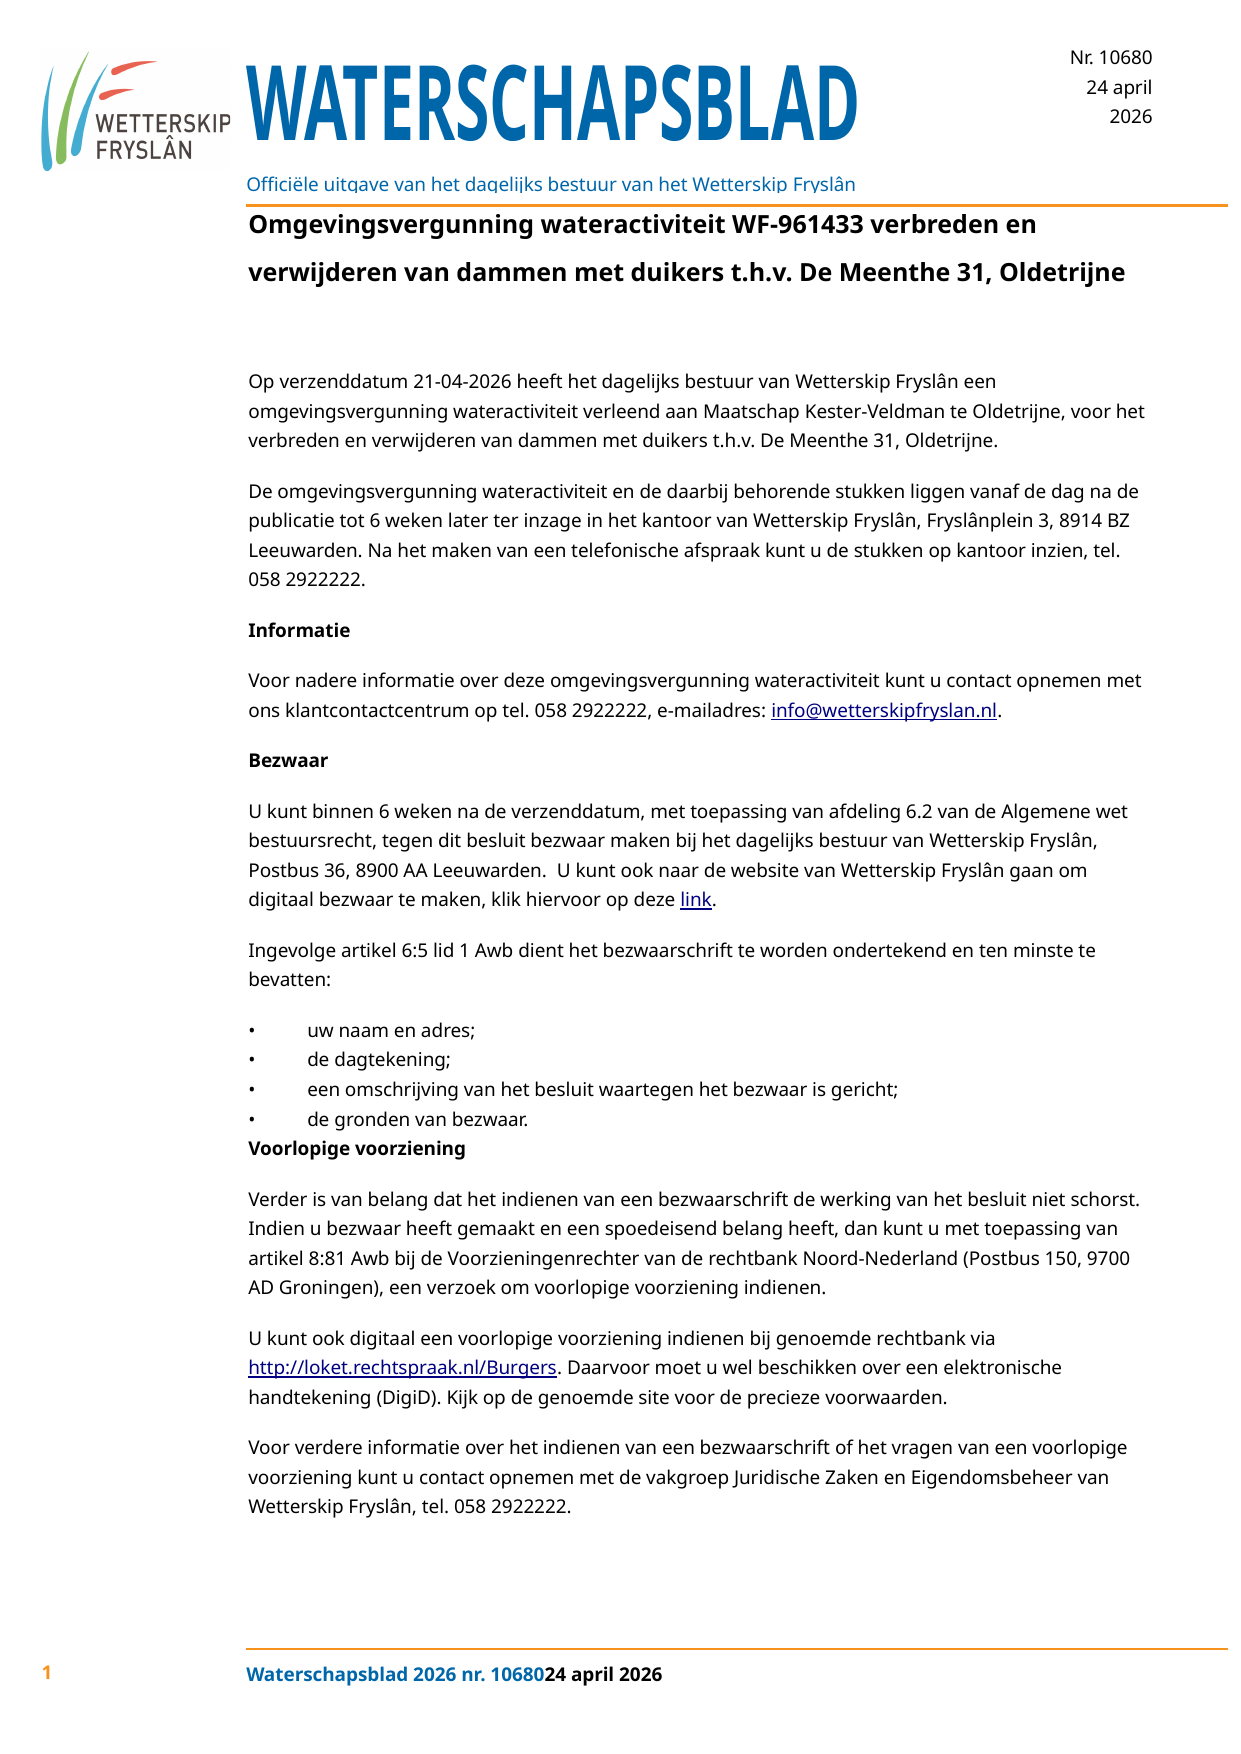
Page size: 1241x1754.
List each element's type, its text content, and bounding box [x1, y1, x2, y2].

list de dagtekening; [248, 1047, 1152, 1072]
list de gronden van bezwaar. [248, 1106, 1152, 1132]
text Voor verdere informatie over het indienen van een bezwaarschrift of het vragen van een voorlopige voorziening kunt u contact opnemen met de vakgroep Juridische Zaken en Eigendomsbeheer van Wetterskip Fryslân, tel. 058 2922222. [248, 1434, 1152, 1519]
picture [41, 47, 231, 172]
text U kunt binnen 6 weken na de verzenddatum, met toepassing van afdeling 6.2 van de Algemene wet bestuursrecht, tegen dit besluit bezwaar maken bij het dagelijks bestuur van Wetterskip Fryslân, Postbus 36, 8900 AA Leeuwarden. U kunt ook naar de website van Wetterskip Fryslân gaan om digitaal bezwaar te maken, klik hiervoor op deze link. [248, 798, 1152, 912]
text Voorlopige voorziening [248, 1135, 1152, 1161]
text U kunt ook digitaal een voorlopige voorziening indienen bij genoemde rechtbank via http://loket.rechtspraak.nl/Burgers. Daarvoor moet u wel beschikken over een elektronische handtekening (DigiD). Kijk op de genoemde site voor de precieze voorwaarden. [248, 1325, 1152, 1410]
list een omschrijving van het besluit waartegen het bezwaar is gericht; [248, 1076, 1152, 1102]
text Informatie [248, 617, 1152, 643]
text De omgevingsvergunning wateractiviteit en de daarbij behorende stukken liggen vanaf de dag na de publicatie tot 6 weken later ter inzage in het kantoor van Wetterskip Fryslân, Fryslânplein 3, 8914 BZ Leeuwarden. Na het maken van een telefonische afspraak kunt u de stukken op kantoor inzien, tel. 058 2922222. [248, 478, 1152, 592]
text Op verzenddatum 21-04-2026 heeft het dagelijks bestuur van Wetterskip Fryslân een omgevingsvergunning wateractiviteit verleend aan Maatschap Kester-Veldman te Oldetrijne, voor het verbreden en verwijderen van dammen met duikers t.h.v. De Meenthe 31, Oldetrijne. [248, 368, 1152, 453]
text Omgevingsvergunning wateractiviteit WF-961433 verbreden en verwijderen van dammen met duikers t.h.v. De Meenthe 31, Oldetrijne [248, 207, 1152, 288]
text Bezwaar [248, 747, 1152, 773]
text Voor nadere informatie over deze omgevingsvergunning wateractiviteit kunt u contact opnemen met ons klantcontactcentrum op tel. 058 2922222, e-mailadres: info@wetterskipfryslan.nl. [248, 667, 1152, 723]
list uw naam en adres; [248, 1017, 1152, 1043]
text Ingevolge artikel 6:5 lid 1 Awb dient het bezwaarschrift te worden ondertekend en ten minste te bevatten: [248, 937, 1152, 992]
text Verder is van belang dat het indienen van een bezwaarschrift de werking van het besluit niet schorst. Indien u bezwaar heeft gemaakt en een spoedeisend belang heeft, dan kunt u met toepassing van artikel 8:81 Awb bij de Voorzieningenrechter van de rechtbank Noord-Nederland (Postbus 150, 9700 AD Groningen), een verzoek om voorlopige voorziening indienen. [248, 1186, 1152, 1300]
